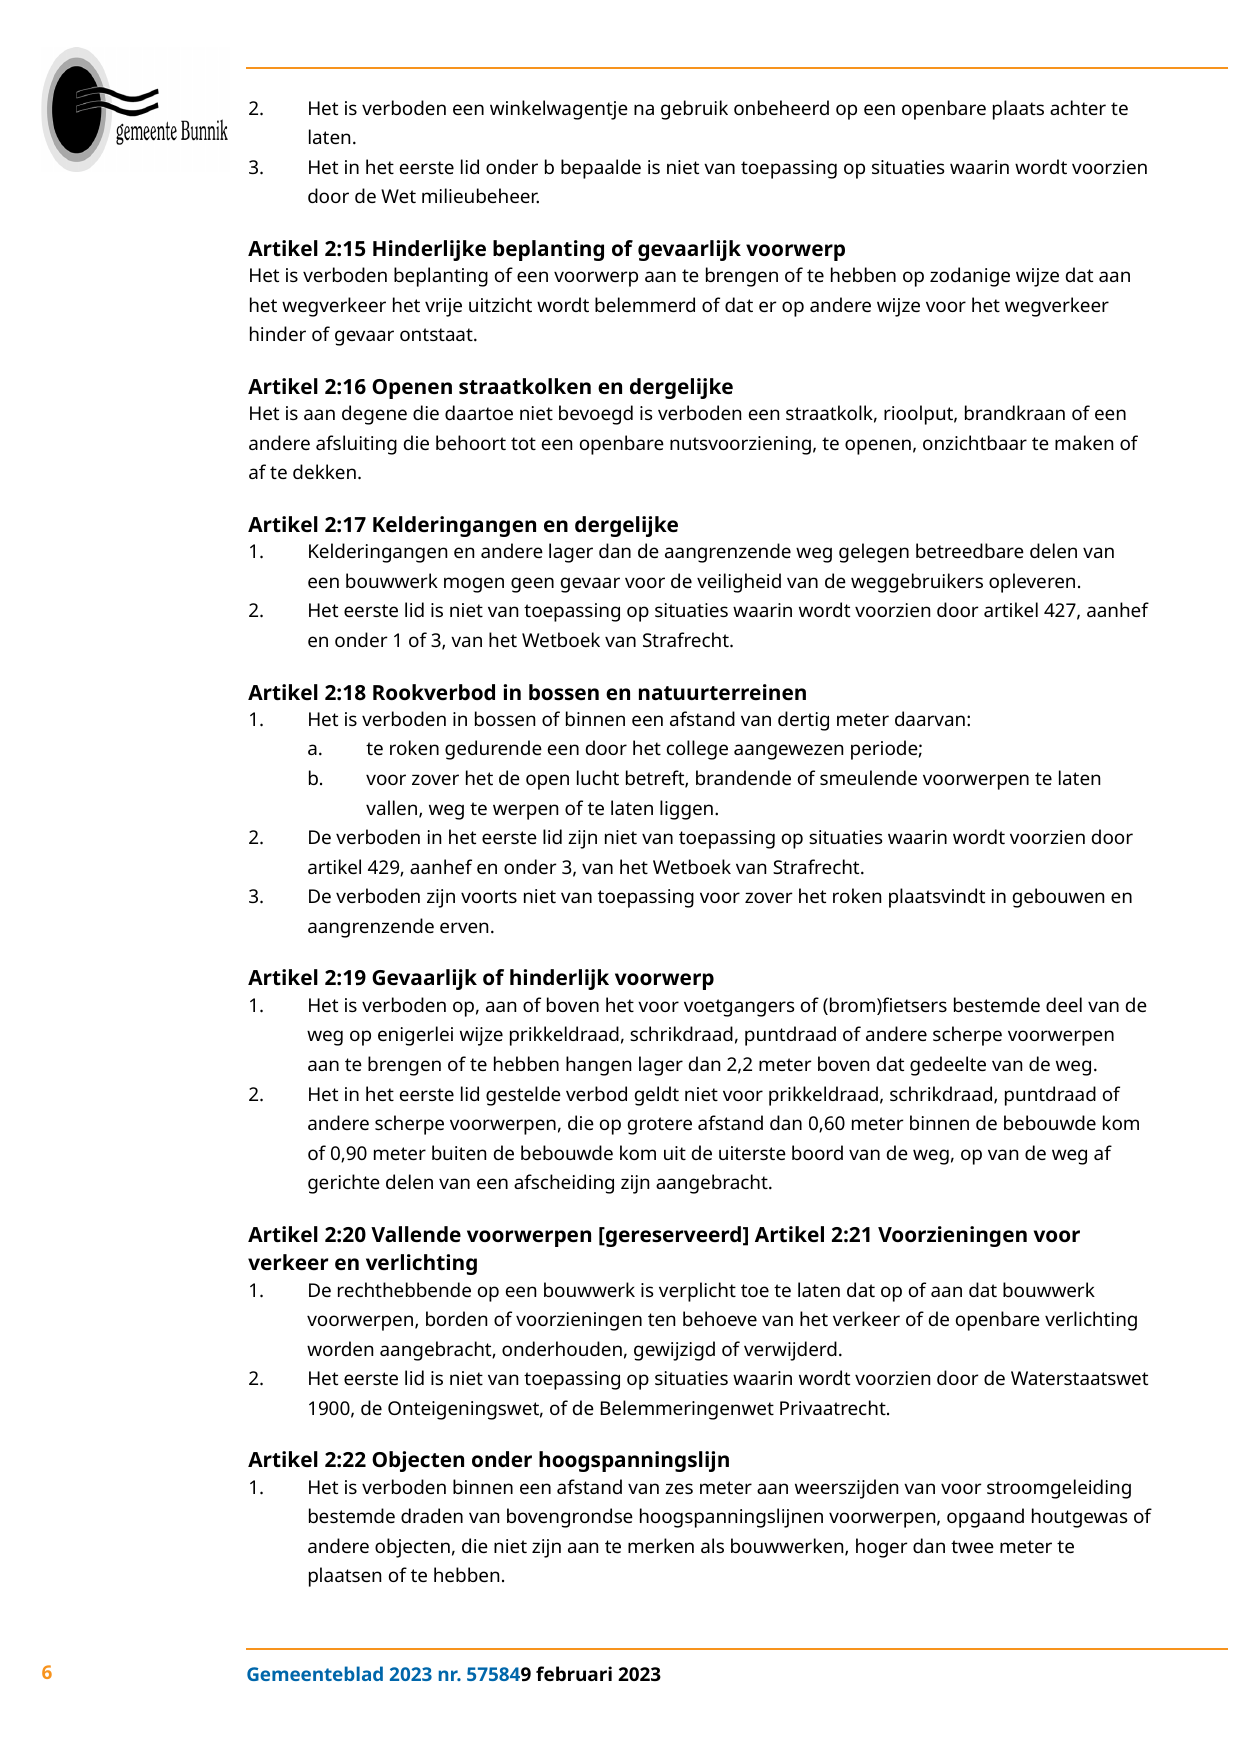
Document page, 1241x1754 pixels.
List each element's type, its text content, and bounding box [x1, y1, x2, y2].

list Het eerste lid is niet van toepassing op situaties waarin wordt voorzien door artikel 427, aanhef en onder 1 of 3, van het Wetboek van Strafrecht. [248, 598, 1152, 653]
list Het is verboden op, aan of boven het voor voetgangers of (brom)fietsers bestemde deel van de weg op enigerlei wijze prikkeldraad, schrikdraad, puntdraad of andere scherpe voorwerpen aan te brengen of te hebben hangen lager dan 2,2 meter boven dat gedeelte van de weg. [248, 992, 1152, 1077]
list De rechthebbende op een bouwwerk is verplicht toe te laten dat op of aan dat bouwwerk voorwerpen, borden of voorzieningen ten behoeve van het verkeer of de openbare verlichting worden aangebracht, onderhouden, gewijzigd of verwijderd. [248, 1277, 1152, 1362]
text Artikel 2:18 Rookverbod in bossen en natuurterreinen [248, 678, 1152, 706]
list Het is verboden binnen een afstand van zes meter aan weerszijden van voor stroomgeleiding bestemde draden van bovengrondse hoogspanningslijnen voorwerpen, opgaand houtgewas of andere objecten, die niet zijn aan te merken als bouwwerken, hoger dan twee meter te plaatsen of te hebben. [248, 1474, 1152, 1588]
text Artikel 2:19 Gevaarlijk of hinderlijk voorwerp [248, 963, 1152, 992]
list te roken gedurende een door het college aangewezen periode; [307, 736, 1152, 761]
picture [41, 47, 231, 172]
list Kelderingangen en andere lager dan de aangrenzende weg gelegen betreedbare delen van een bouwwerk mogen geen gevaar voor de veiligheid van de weggebruikers opleveren. [248, 538, 1152, 594]
list Het in het eerste lid gestelde verbod geldt niet voor prikkeldraad, schrikdraad, puntdraad of andere scherpe voorwerpen, die op grotere afstand dan 0,60 meter binnen de bebouwde kom of 0,90 meter buiten de bebouwde kom uit de uiterste boord van de weg, op van de weg af gerichte delen van een afscheiding zijn aangebracht. [248, 1081, 1152, 1195]
list Het eerste lid is niet van toepassing op situaties waarin wordt voorzien door de Waterstaatswet 1900, de Onteigeningswet, of de Belemmeringenwet Privaatrecht. [248, 1366, 1152, 1421]
list Het is verboden een winkelwagentje na gebruik onbeheerd op een openbare plaats achter te laten. [248, 95, 1152, 150]
text Artikel 2:22 Objecten onder hoogspanningslijn [248, 1446, 1152, 1474]
list De verboden in het eerste lid zijn niet van toepassing op situaties waarin wordt voorzien door artikel 429, aanhef en onder 3, van het Wetboek van Strafrecht. [248, 824, 1152, 880]
list Het in het eerste lid onder b bepaalde is niet van toepassing op situaties waarin wordt voorzien door de Wet milieubeheer. [248, 154, 1152, 209]
text Artikel 2:20 Vallende voorwerpen [gereserveerd] Artikel 2:21 Voorzieningen voor verkeer en verlichting [248, 1220, 1152, 1277]
list De verboden zijn voorts niet van toepassing voor zover het roken plaatsvindt in gebouwen en aangrenzende erven. [248, 883, 1152, 939]
text Het is verboden beplanting of een voorwerp aan te brengen of te hebben op zodanige wijze dat aan het wegverkeer het vrije uitzicht wordt belemmerd of dat er op andere wijze voor het wegverkeer hinder of gevaar ontstaat. [248, 262, 1152, 347]
text Artikel 2:15 Hinderlijke beplanting of gevaarlijk voorwerp [248, 234, 1152, 262]
text Het is aan degene die daartoe niet bevoegd is verboden een straatkolk, rioolput, brandkraan of een andere afsluiting die behoort tot een openbare nutsvoorziening, te openen, onzichtbaar te maken of af te dekken. [248, 400, 1152, 485]
text Artikel 2:17 Kelderingangen en dergelijke [248, 510, 1152, 538]
list voor zover het de open lucht betreft, brandende of smeulende voorwerpen te laten vallen, weg te werpen of te laten liggen. [307, 765, 1152, 821]
list Het is verboden in bossen of binnen een afstand van dertig meter daarvan: [248, 706, 1152, 732]
text Artikel 2:16 Openen straatkolken en dergelijke [248, 372, 1152, 400]
